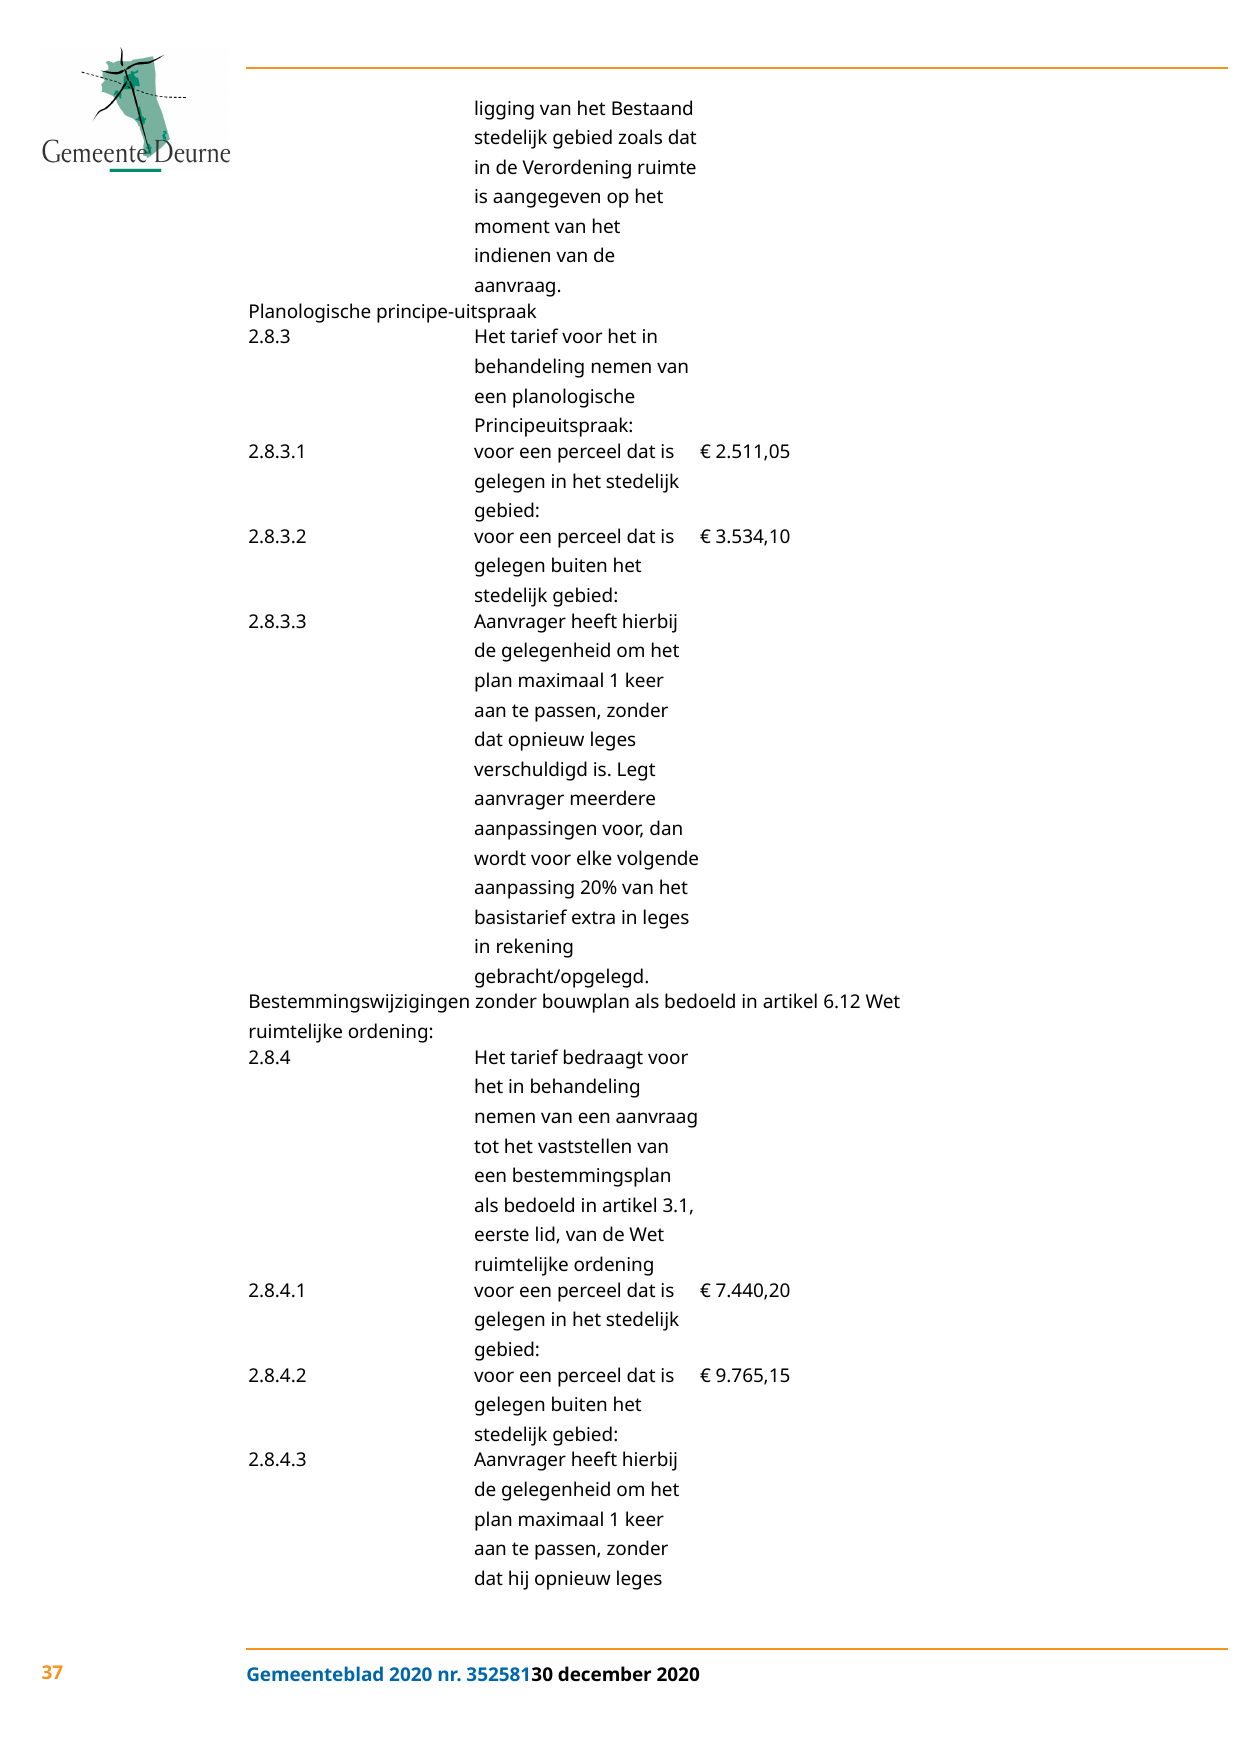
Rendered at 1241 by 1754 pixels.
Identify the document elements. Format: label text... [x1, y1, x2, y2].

table_cell Bestemmingswijzigingen zonder bouwplan als bedoeld in artikel 6.12 Wet ruimtelijke ordening: [248, 989, 926, 1044]
table_cell [926, 1447, 1152, 1591]
table_cell [700, 608, 926, 989]
table_cell 2.8.3.1 [248, 438, 474, 523]
table_cell 2.8.4 [248, 1044, 474, 1277]
table_cell [248, 95, 474, 298]
table_cell [926, 1277, 1152, 1362]
table_cell [700, 95, 926, 298]
table_cell 2.8.3 [248, 324, 474, 438]
table_cell voor een perceel dat is gelegen buiten het stedelijk gebied: [474, 1362, 700, 1447]
table_cell ligging van het Bestaand stedelijk gebied zoals dat in de Verordening ruimte is aangegeven op het moment van het indienen van de aanvraag. [474, 95, 700, 298]
table_cell [700, 1447, 926, 1591]
table_cell [926, 1044, 1152, 1277]
table_cell voor een perceel dat is gelegen in het stedelijk gebied: [474, 1277, 700, 1362]
table_cell € 9.765,15 [700, 1362, 926, 1447]
table_cell [926, 95, 1152, 298]
table_cell [926, 1362, 1152, 1447]
table_cell € 3.534,10 [700, 523, 926, 608]
picture [41, 47, 231, 172]
table_cell Het tarief voor het in behandeling nemen van een planologische Principeuitspraak: [474, 324, 700, 438]
table_cell € 2.511,05 [700, 438, 926, 523]
table_cell voor een perceel dat is gelegen buiten het stedelijk gebied: [474, 523, 700, 608]
table_cell Planologische principe-uitspraak [248, 298, 926, 324]
table_cell Het tarief bedraagt voor het in behandeling nemen van een aanvraag tot het vaststellen van een bestemmingsplan als bedoeld in artikel 3.1, eerste lid, van de Wet ruimtelijke ordening [474, 1044, 700, 1277]
table_cell 2.8.3.2 [248, 523, 474, 608]
table_cell € 7.440,20 [700, 1277, 926, 1362]
table_cell [926, 989, 1152, 1044]
table_cell [926, 324, 1152, 438]
table_cell [700, 324, 926, 438]
table_cell 2.8.3.3 [248, 608, 474, 989]
table_cell Aanvrager heeft hierbij de gelegenheid om het plan maximaal 1 keer aan te passen, zonder dat opnieuw leges verschuldigd is. Legt aanvrager meerdere aanpassingen voor, dan wordt voor elke volgende aanpassing 20% van het basistarief extra in leges in rekening gebracht/opgelegd. [474, 608, 700, 989]
table_cell 2.8.4.3 [248, 1447, 474, 1591]
table_cell 2.8.4.1 [248, 1277, 474, 1362]
table_cell [926, 608, 1152, 989]
table_cell voor een perceel dat is gelegen in het stedelijk gebied: [474, 438, 700, 523]
table_cell [700, 1044, 926, 1277]
table_cell [926, 523, 1152, 608]
table_cell Aanvrager heeft hierbij de gelegenheid om het plan maximaal 1 keer aan te passen, zonder dat hij opnieuw leges [474, 1447, 700, 1591]
table_cell [926, 438, 1152, 523]
table_cell [926, 298, 1152, 324]
table_cell 2.8.4.2 [248, 1362, 474, 1447]
